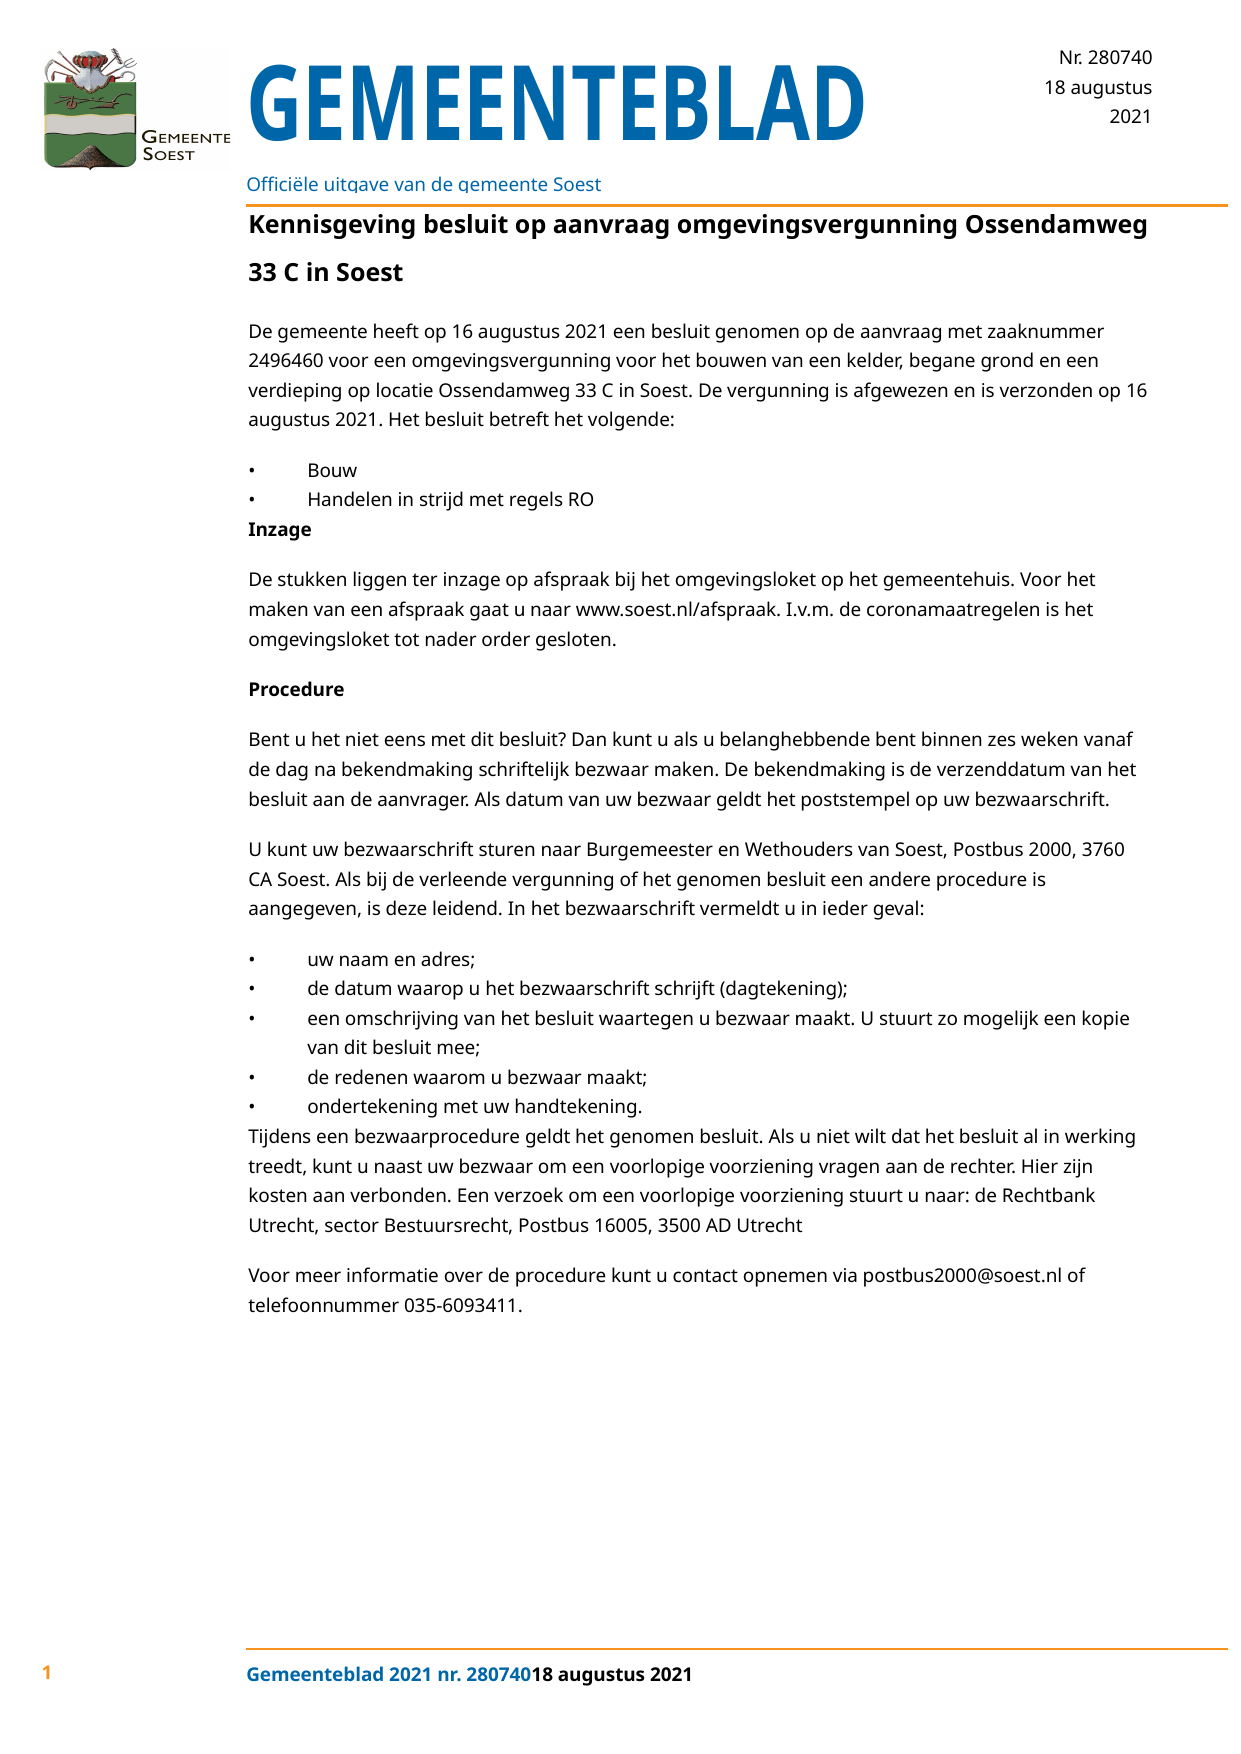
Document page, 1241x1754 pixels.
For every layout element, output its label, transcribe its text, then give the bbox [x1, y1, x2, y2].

list de redenen waarom u bezwaar maakt; [248, 1064, 1152, 1090]
text U kunt uw bezwaarschrift sturen naar Burgemeester en Wethouders van Soest, Postbus 2000, 3760 CA Soest. Als bij de verleende vergunning of het genomen besluit een andere procedure is aangegeven, is deze leidend. In het bezwaarschrift vermeldt u in ieder geval: [248, 836, 1152, 921]
text Voor meer informatie over de procedure kunt u contact opnemen via postbus2000@soest.nl of telefoonnummer 035-6093411. [248, 1262, 1152, 1318]
text Inzage [248, 516, 1152, 542]
list de datum waarop u het bezwaarschrift schrijft (dagtekening); [248, 975, 1152, 1001]
text De gemeente heeft op 16 augustus 2021 een besluit genomen op de aanvraag met zaaknummer 2496460 voor een omgevingsvergunning voor het bouwen van een kelder, begane grond en een verdieping op locatie Ossendamweg 33 C in Soest. De vergunning is afgewezen en is verzonden op 16 augustus 2021. Het besluit betreft het volgende: [248, 318, 1152, 432]
text De stukken liggen ter inzage op afspraak bij het omgevingsloket op het gemeentehuis. Voor het maken van een afspraak gaat u naar www.soest.nl/afspraak. I.v.m. de coronamaatregelen is het omgevingsloket tot nader order gesloten. [248, 567, 1152, 652]
list uw naam en adres; [248, 946, 1152, 972]
list een omschrijving van het besluit waartegen u bezwaar maakt. U stuurt zo mogelijk een kopie van dit besluit mee; [248, 1005, 1152, 1060]
list Bouw [248, 457, 1152, 483]
list Handelen in strijd met regels RO [248, 487, 1152, 512]
text Kennisgeving besluit op aanvraag omgevingsvergunning Ossendamweg 33 C in Soest [248, 207, 1152, 288]
text Tijdens een bezwaarprocedure geldt het genomen besluit. Als u niet wilt dat het besluit al in werking treedt, kunt u naast uw bezwaar om een voorlopige voorziening vragen aan de rechter. Hier zijn kosten aan verbonden. Een verzoek om een voorlopige voorziening stuurt u naar: de Rechtbank Utrecht, sector Bestuursrecht, Postbus 16005, 3500 AD Utrecht [248, 1123, 1152, 1238]
list ondertekening met uw handtekening. [248, 1094, 1152, 1119]
picture [41, 47, 231, 172]
text Bent u het niet eens met dit besluit? Dan kunt u als u belanghebbende bent binnen zes weken vanaf de dag na bekendmaking schriftelijk bezwaar maken. De bekendmaking is de verzenddatum van het besluit aan de aanvrager. Als datum van uw bezwaar geldt het poststempel op uw bezwaarschrift. [248, 727, 1152, 812]
text Procedure [248, 676, 1152, 702]
